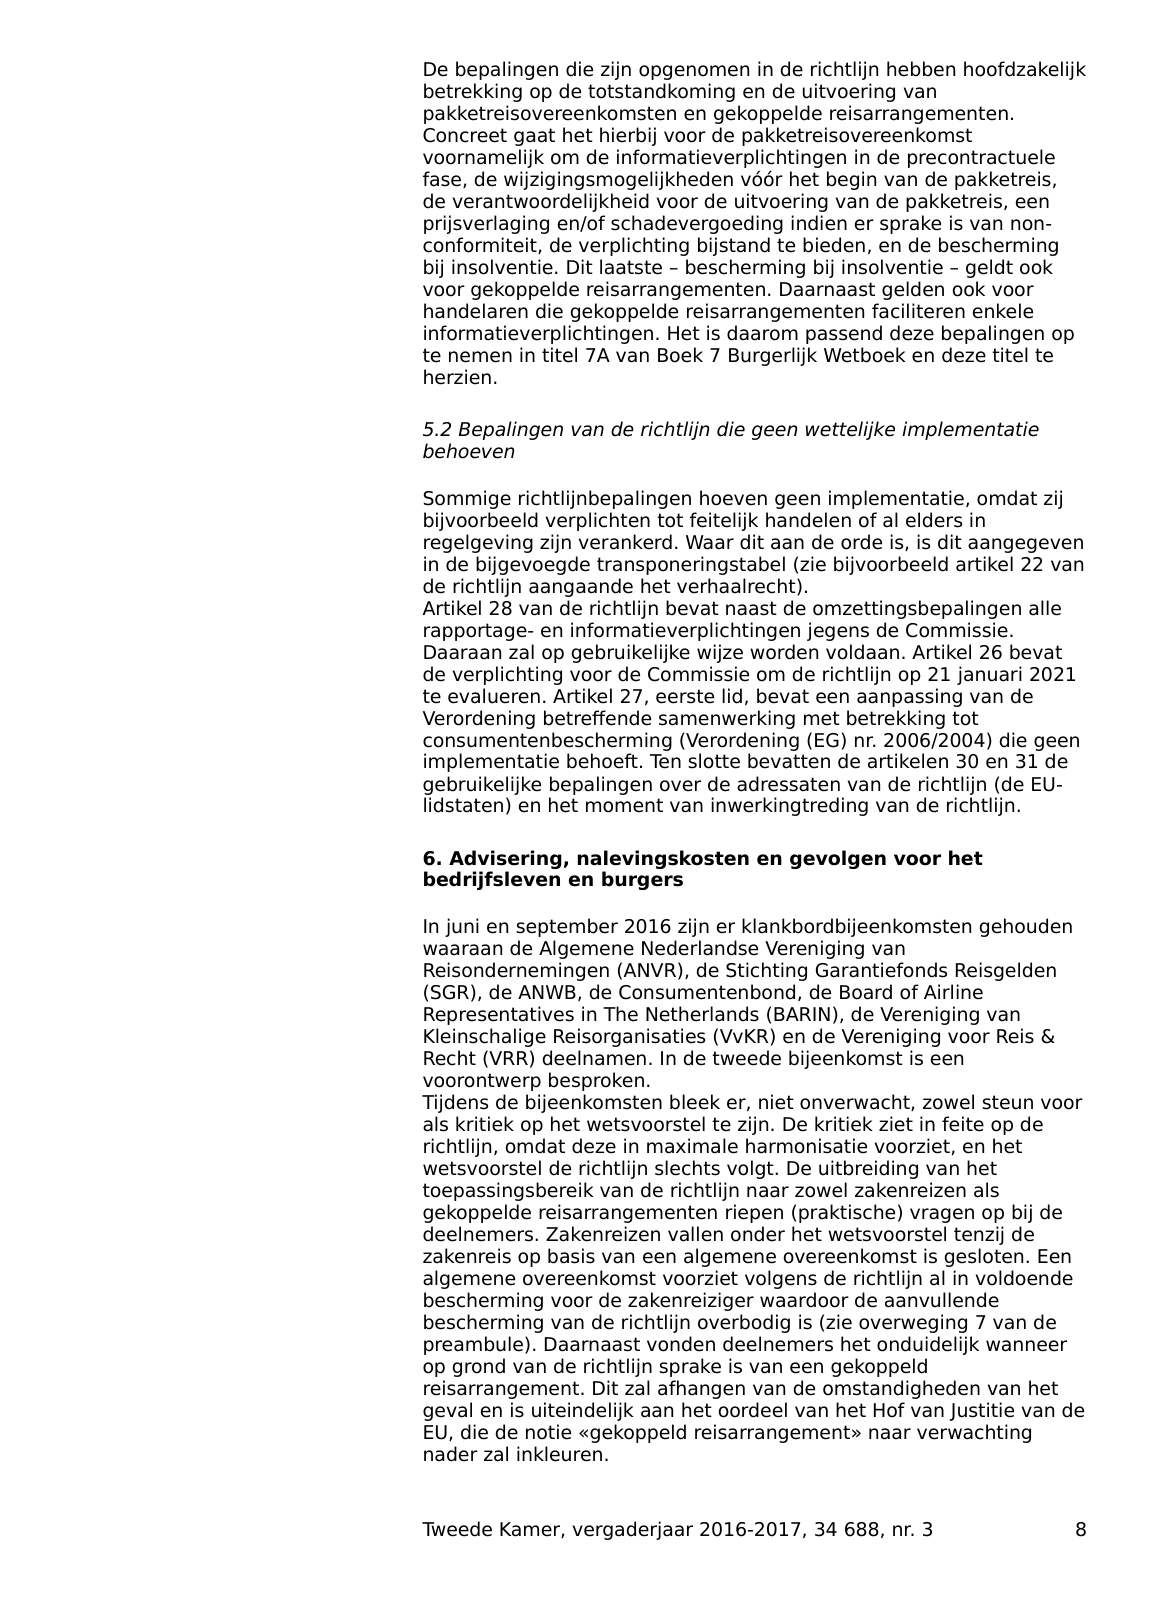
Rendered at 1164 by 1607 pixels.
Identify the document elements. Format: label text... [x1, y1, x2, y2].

subtitle 6. Advisering, nalevingskosten en gevolgen voor het bedrijfsleven en burgers [422, 847, 1087, 891]
text Artikel 28 van de richtlijn bevat naast de omzettingsbepalingen alle rapportage- en informatieverplichtingen jegens de Commissie. Daaraan zal op gebruikelijke wijze worden voldaan. Artikel 26 bevat de verplichting voor de Commissie om de richtlijn op 21 januari 2021 te evalueren. Artikel 27, eerste lid, bevat een aanpassing van de Verordening betreffende samenwerking met betrekking tot consumentenbescherming (Verordening (EG) nr. 2006/2004) die geen implementatie behoeft. Ten slotte bevatten de artikelen 30 en 31 de gebruikelijke bepalingen over de adressaten van de richtlijn (de EU-lidstaten) en het moment van inwerkingtreding van de richtlijn. [422, 598, 1087, 817]
text De bepalingen die zijn opgenomen in de richtlijn hebben hoofdzakelijk betrekking op de totstandkoming en de uitvoering van pakketreisovereenkomsten en gekoppelde reisarrangementen. Concreet gaat het hierbij voor de pakketreisovereenkomst voornamelijk om de informatieverplichtingen in de precontractuele fase, de wijzigingsmogelijkheden vóór het begin van de pakketreis, de verantwoordelijkheid voor de uitvoering van de pakketreis, een prijsverlaging en/of schadevergoeding indien er sprake is van non-conformiteit, de verplichting bijstand te bieden, en de bescherming bij insolventie. Dit laatste – bescherming bij insolventie – geldt ook voor gekoppelde reisarrangementen. Daarnaast gelden ook voor handelaren die gekoppelde reisarrangementen faciliteren enkele informatieverplichtingen. Het is daarom passend deze bepalingen op te nemen in titel 7A van Boek 7 Burgerlijk Wetboek en deze titel te herzien. [422, 59, 1087, 389]
text Sommige richtlijnbepalingen hoeven geen implementatie, omdat zij bijvoorbeeld verplichten tot feitelijk handelen of al elders in regelgeving zijn verankerd. Waar dit aan de orde is, is dit aangegeven in de bijgevoegde transponeringstabel (zie bijvoorbeeld artikel 22 van de richtlijn aangaande het verhaalrecht). [422, 488, 1087, 598]
text Tijdens de bijeenkomsten bleek er, niet onverwacht, zowel steun voor als kritiek op het wetsvoorstel te zijn. De kritiek ziet in feite op de richtlijn, omdat deze in maximale harmonisatie voorziet, en het wetsvoorstel de richtlijn slechts volgt. De uitbreiding van het toepassingsbereik van de richtlijn naar zowel zakenreizen als gekoppelde reisarrangementen riepen (praktische) vragen op bij de deelnemers. Zakenreizen vallen onder het wetsvoorstel tenzij de zakenreis op basis van een algemene overeenkomst is gesloten. Een algemene overeenkomst voorziet volgens de richtlijn al in voldoende bescherming voor de zakenreiziger waardoor de aanvullende bescherming van de richtlijn overbodig is (zie overweging 7 van de preambule). Daarnaast vonden deelnemers het onduidelijk wanneer op grond van de richtlijn sprake is van een gekoppeld reisarrangement. Dit zal afhangen van de omstandigheden van het geval en is uiteindelijk aan het oordeel van het Hof van Justitie van de EU, die de notie «gekoppeld reisarrangement» naar verwachting nader zal inkleuren. [422, 1092, 1087, 1466]
subtitle 5.2 Bepalingen van de richtlijn die geen wettelijke implementatie behoeven [422, 419, 1087, 463]
text In juni en september 2016 zijn er klankbordbijeenkomsten gehouden waaraan de Algemene Nederlandse Vereniging van Reisondernemingen (ANVR), de Stichting Garantiefonds Reisgelden (SGR), de ANWB, de Consumentenbond, de Board of Airline Representatives in The Netherlands (BARIN), de Vereniging van Kleinschalige Reisorganisaties (VvKR) en de Vereniging voor Reis & Recht (VRR) deelnamen. In de tweede bijeenkomst is een voorontwerp besproken. [422, 916, 1087, 1092]
